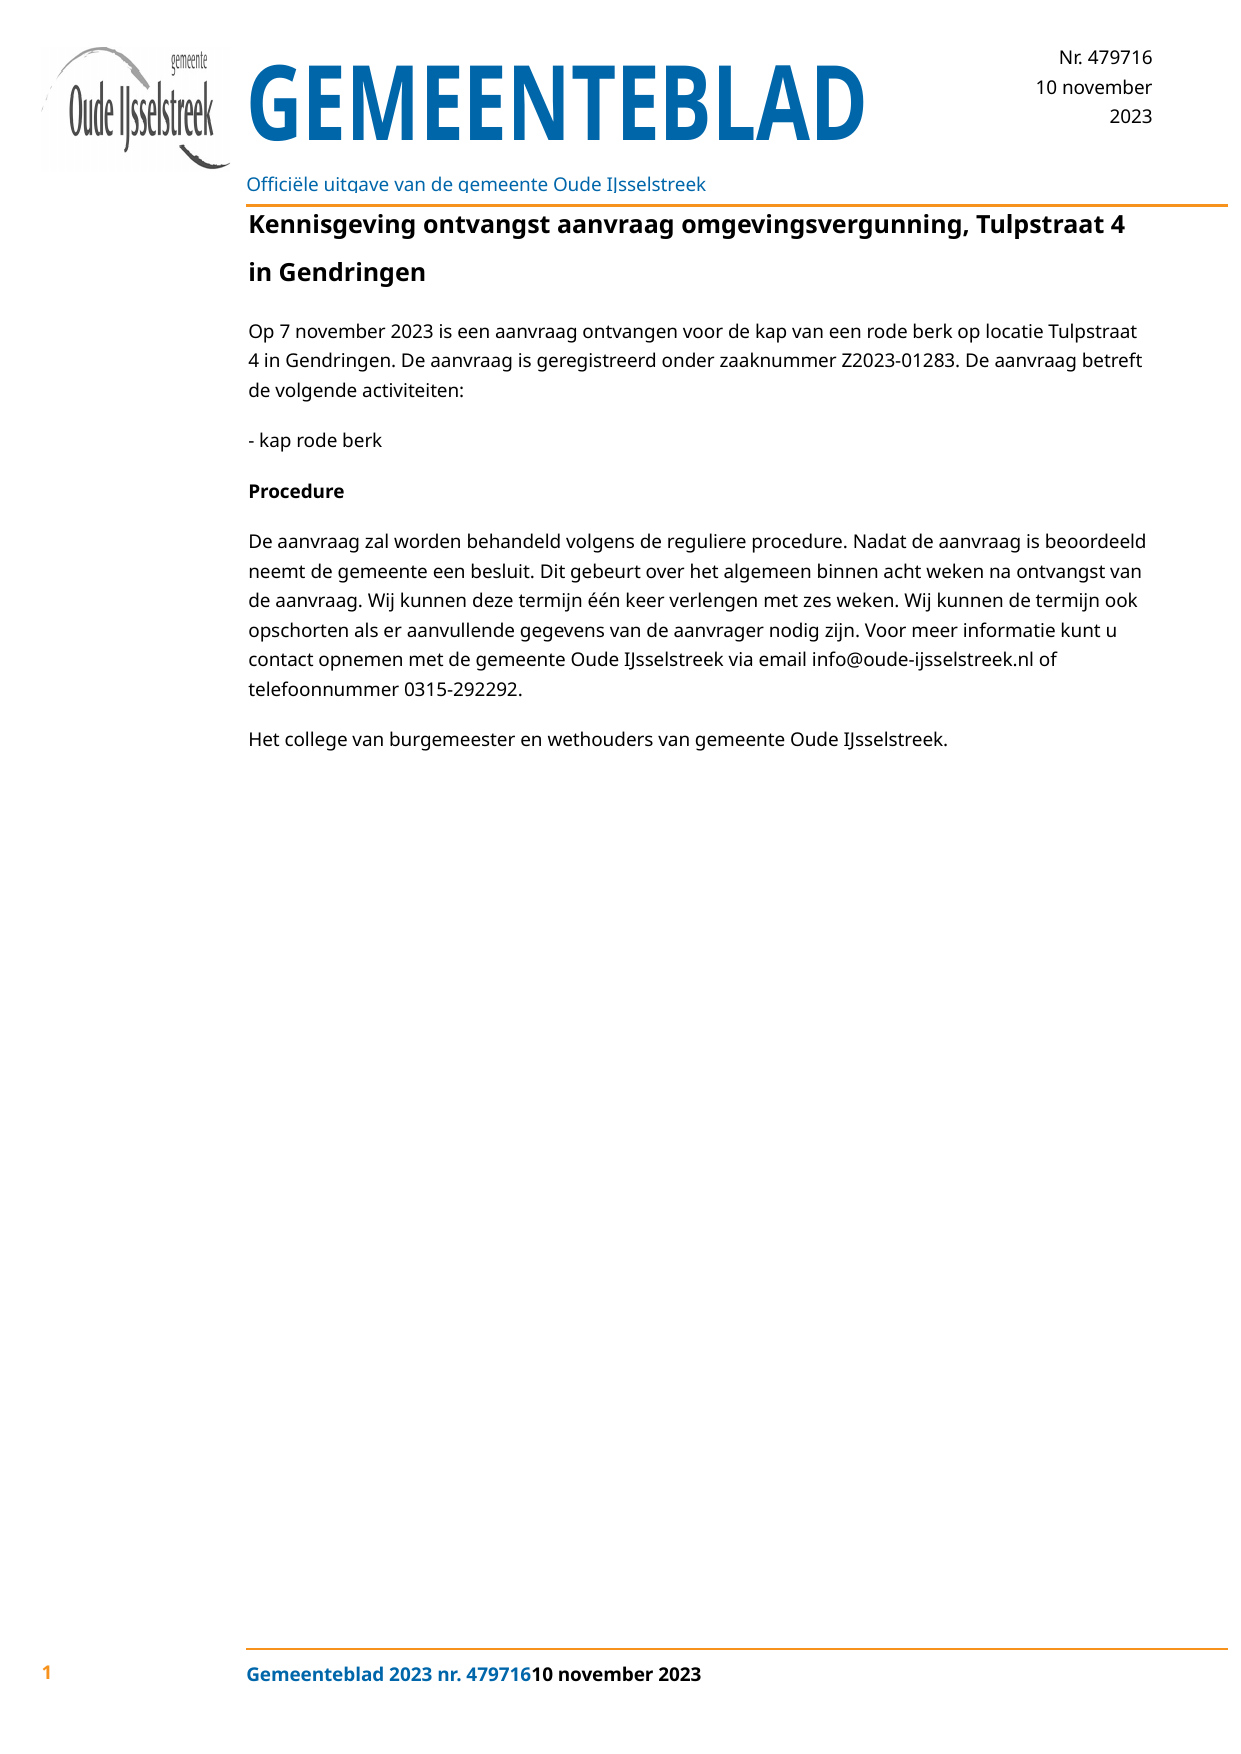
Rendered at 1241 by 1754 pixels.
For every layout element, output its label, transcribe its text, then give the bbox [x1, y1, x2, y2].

text Kennisgeving ontvangst aanvraag omgevingsvergunning, Tulpstraat 4 in Gendringen [248, 207, 1152, 288]
picture [41, 47, 231, 172]
text De aanvraag zal worden behandeld volgens de reguliere procedure. Nadat de aanvraag is beoordeeld neemt de gemeente een besluit. Dit gebeurt over het algemeen binnen acht weken na ontvangst van de aanvraag. Wij kunnen deze termijn één keer verlengen met zes weken. Wij kunnen de termijn ook opschorten als er aanvullende gegevens van de aanvrager nodig zijn. Voor meer informatie kunt u contact opnemen met de gemeente Oude IJsselstreek via email info@oude-ijsselstreek.nl of telefoonnummer 0315-292292. [248, 528, 1152, 702]
text Procedure [248, 478, 1152, 504]
text - kap rode berk [248, 427, 1152, 453]
text Het college van burgemeester en wethouders van gemeente Oude IJsselstreek. [248, 727, 1152, 752]
text Op 7 november 2023 is een aanvraag ontvangen voor de kap van een rode berk op locatie Tulpstraat 4 in Gendringen. De aanvraag is geregistreerd onder zaaknummer Z2023-01283. De aanvraag betreft de volgende activiteiten: [248, 318, 1152, 403]
